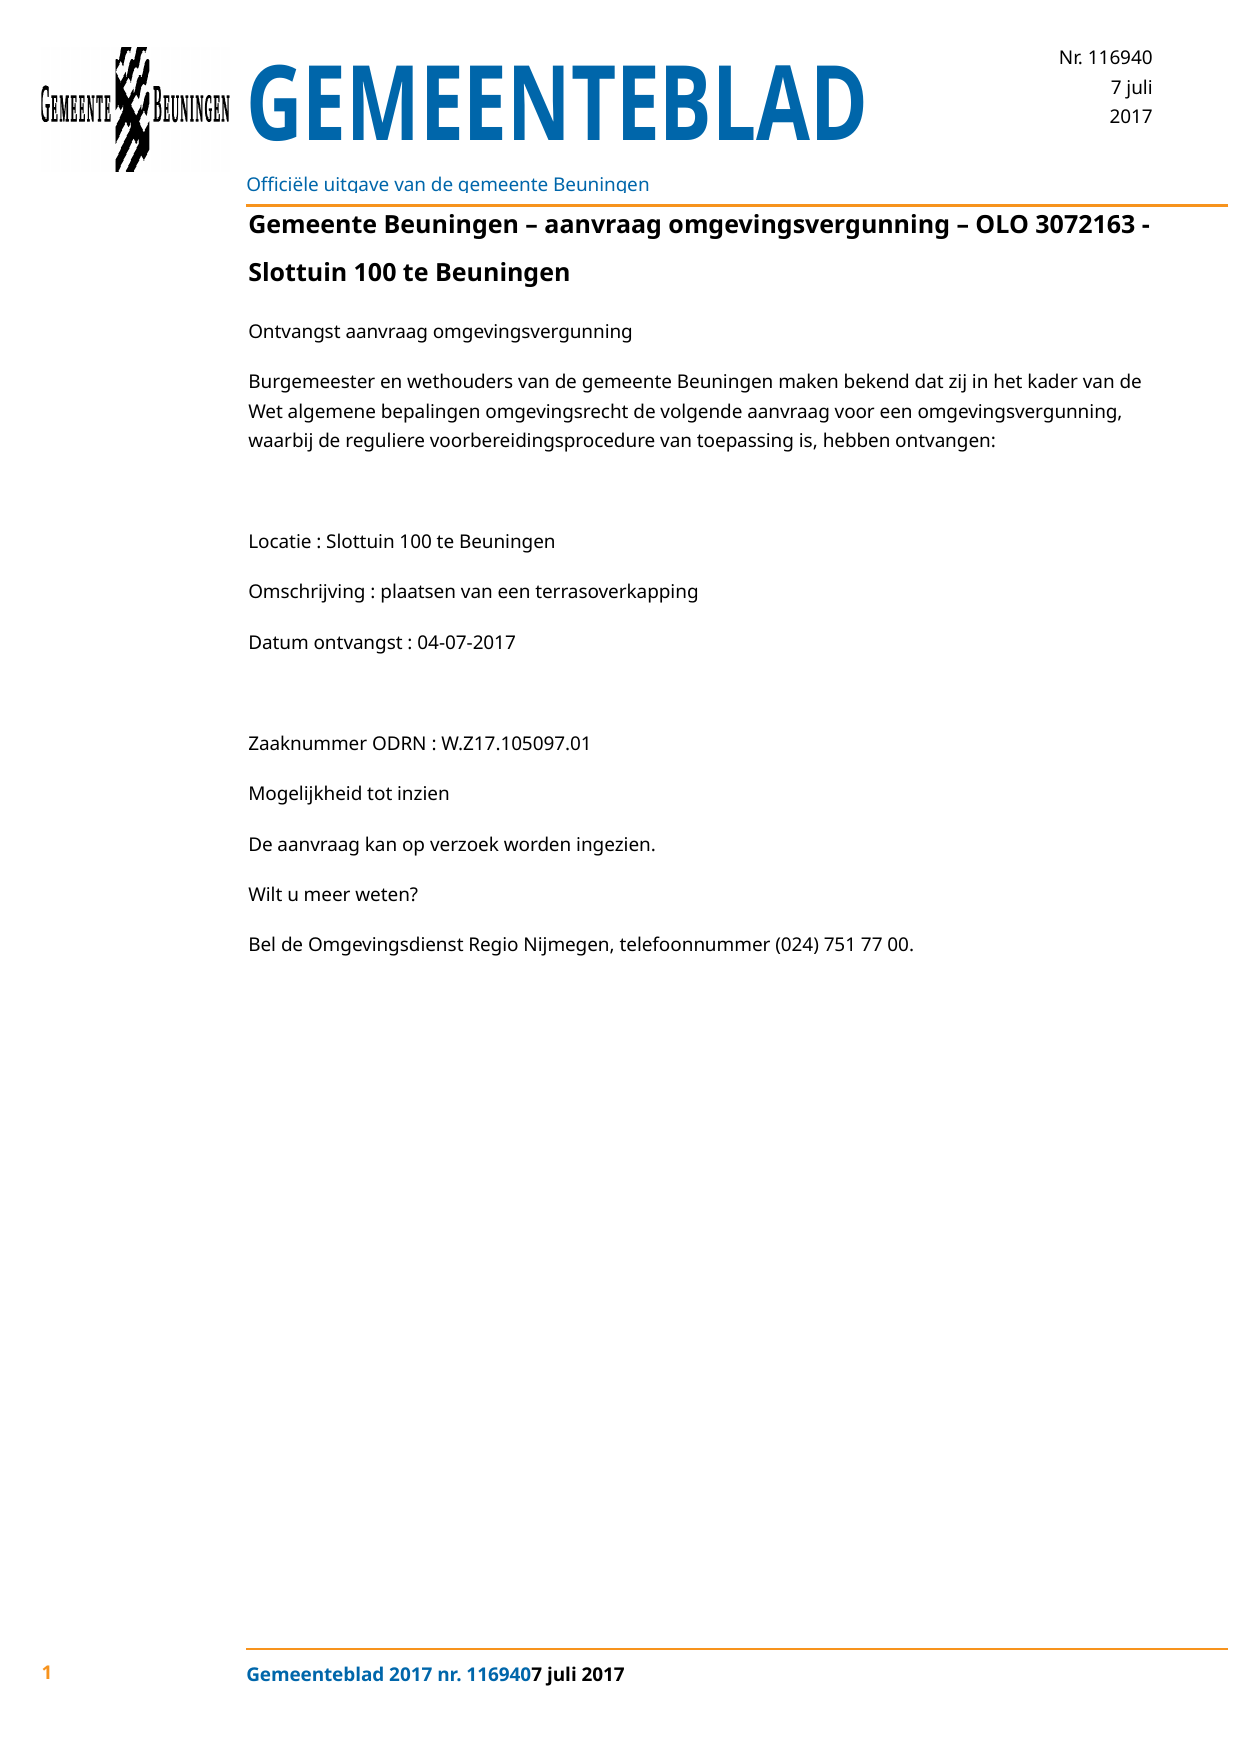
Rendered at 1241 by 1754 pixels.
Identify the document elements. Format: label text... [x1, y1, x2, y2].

text Zaaknummer ODRN : W.Z17.105097.01 [248, 730, 1152, 756]
text Omschrijving : plaatsen van een terrasoverkapping [248, 579, 1152, 604]
text Wilt u meer weten? [248, 881, 1152, 907]
text Ontvangst aanvraag omgevingsvergunning [248, 318, 1152, 344]
text Gemeente Beuningen – aanvraag omgevingsvergunning – OLO 3072163 - Slottuin 100 te Beuningen [248, 207, 1152, 288]
text Mogelijkheid tot inzien [248, 780, 1152, 806]
text Bel de Omgevingsdienst Regio Nijmegen, telefoonnummer (024) 751 77 00. [248, 932, 1152, 957]
text De aanvraag kan op verzoek worden ingezien. [248, 831, 1152, 857]
text Datum ontvangst : 04-07-2017 [248, 629, 1152, 655]
text Locatie : Slottuin 100 te Beuningen [248, 528, 1152, 554]
picture [41, 47, 231, 172]
text Burgemeester en wethouders van de gemeente Beuningen maken bekend dat zij in het kader van de Wet algemene bepalingen omgevingsrecht de volgende aanvraag voor een omgevingsvergunning, waarbij de reguliere voorbereidingsprocedure van toepassing is, hebben ontvangen: [248, 368, 1152, 453]
